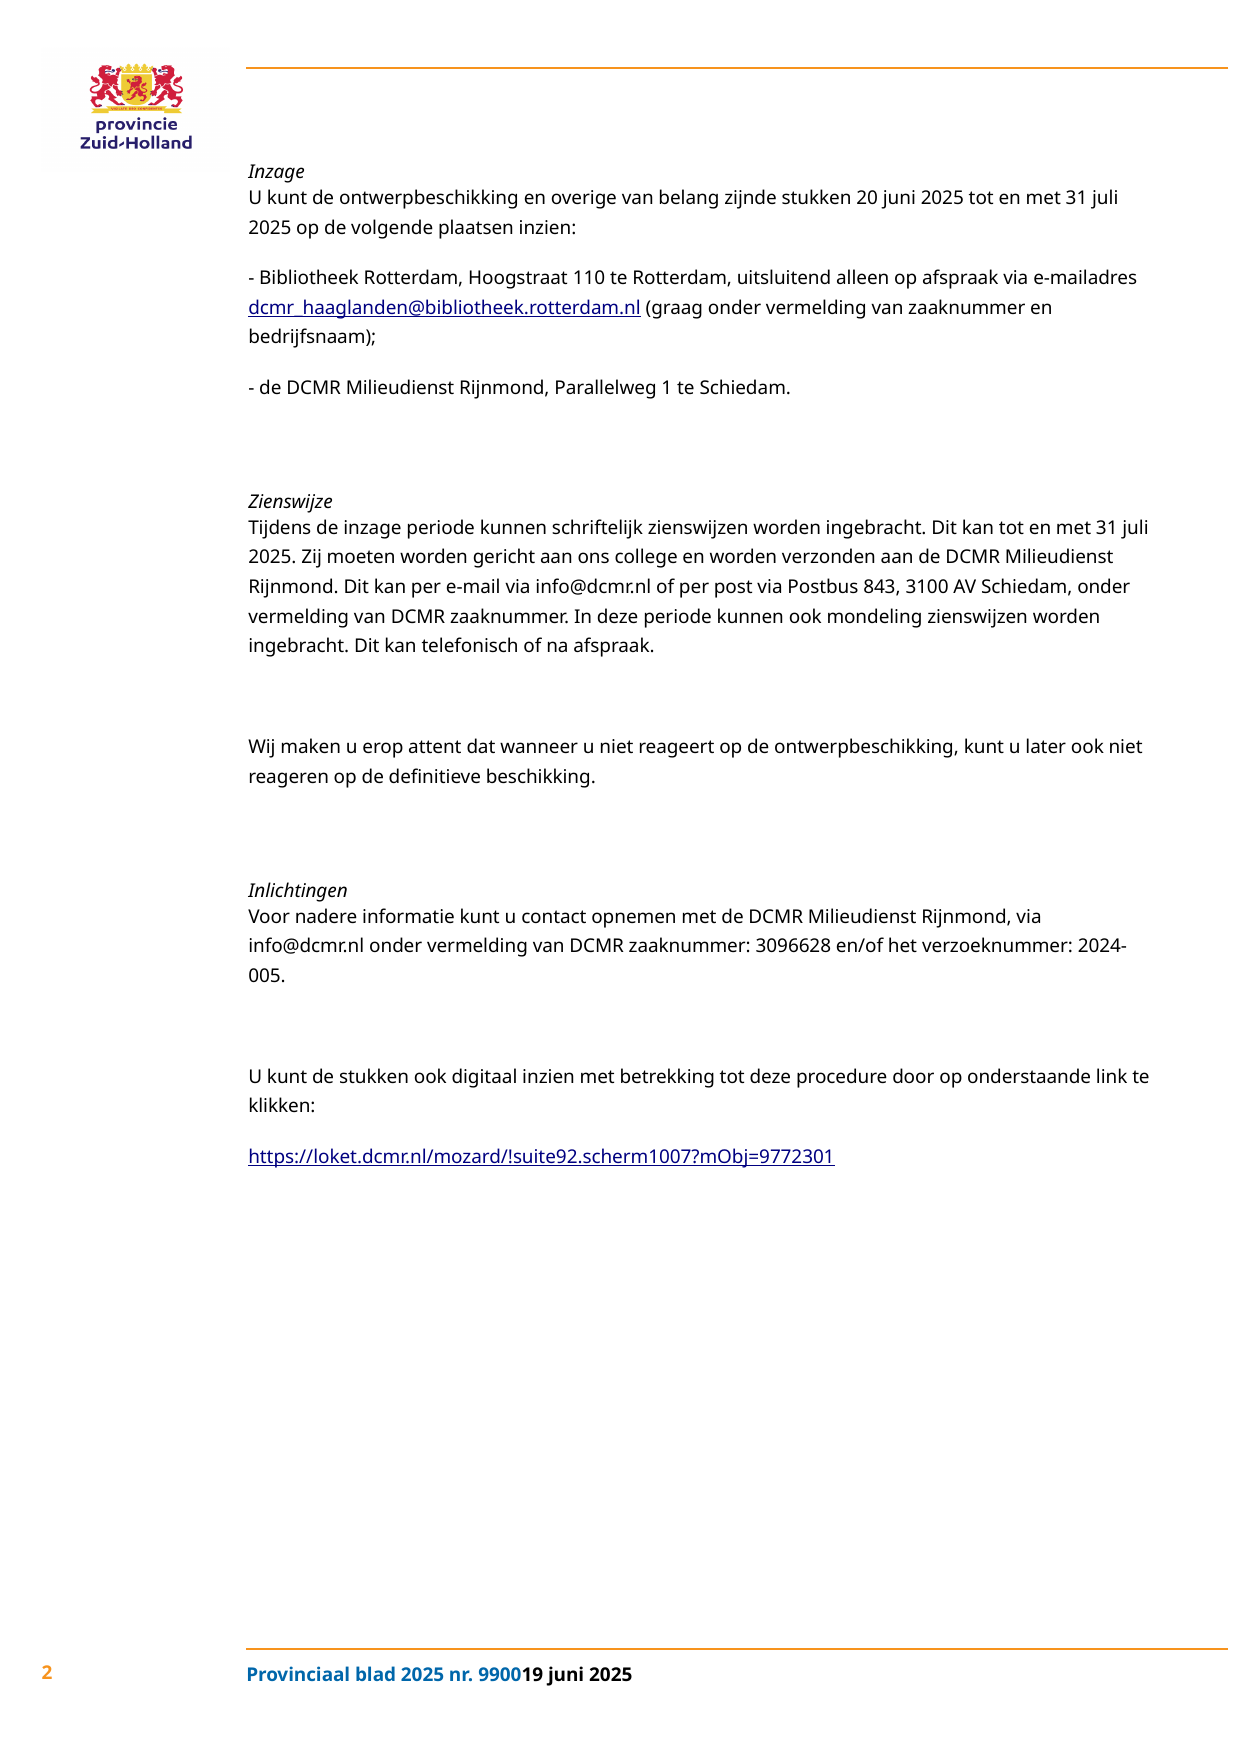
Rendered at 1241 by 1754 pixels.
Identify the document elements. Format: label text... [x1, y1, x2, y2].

text U kunt de ontwerpbeschikking en overige van belang zijnde stukken 20 juni 2025 tot en met 31 juli 2025 op de volgende plaatsen inzien: [248, 184, 1152, 240]
text Tijdens de inzage periode kunnen schriftelijk zienswijzen worden ingebracht. Dit kan tot en met 31 juli 2025. Zij moeten worden gericht aan ons college en worden verzonden aan de DCMR Milieudienst Rijnmond. Dit kan per e-mail via info@dcmr.nl of per post via Postbus 843, 3100 AV Schiedam, onder vermelding van DCMR zaaknummer. In deze periode kunnen ook mondeling zienswijzen worden ingebracht. Dit kan telefonisch of na afspraak. [248, 514, 1152, 658]
text https://loket.dcmr.nl/mozard/!suite92.scherm1007?mObj=9772301 [248, 1143, 1152, 1169]
text U kunt de stukken ook digitaal inzien met betrekking tot deze procedure door op onderstaande link te klikken: [248, 1063, 1152, 1118]
text Zienswijze [248, 488, 1152, 514]
picture [41, 47, 231, 172]
text Voor nadere informatie kunt u contact opnemen met de DCMR Milieudienst Rijnmond, via info@dcmr.nl onder vermelding van DCMR zaaknummer: 3096628 en/of het verzoeknummer: 2024-005. [248, 903, 1152, 988]
text Wij maken u erop attent dat wanneer u niet reageert op de ontwerpbeschikking, kunt u later ook niet reageren op de definitieve beschikking. [248, 733, 1152, 789]
text Inlichtingen [248, 877, 1152, 903]
text - de DCMR Milieudienst Rijnmond, Parallelweg 1 te Schiedam. [248, 374, 1152, 400]
text - Bibliotheek Rotterdam, Hoogstraat 110 te Rotterdam, uitsluitend alleen op afspraak via e-mailadres dcmr_haaglanden@bibliotheek.rotterdam.nl (graag onder vermelding van zaaknummer en bedrijfsnaam); [248, 264, 1152, 349]
text Inzage [248, 159, 1152, 184]
